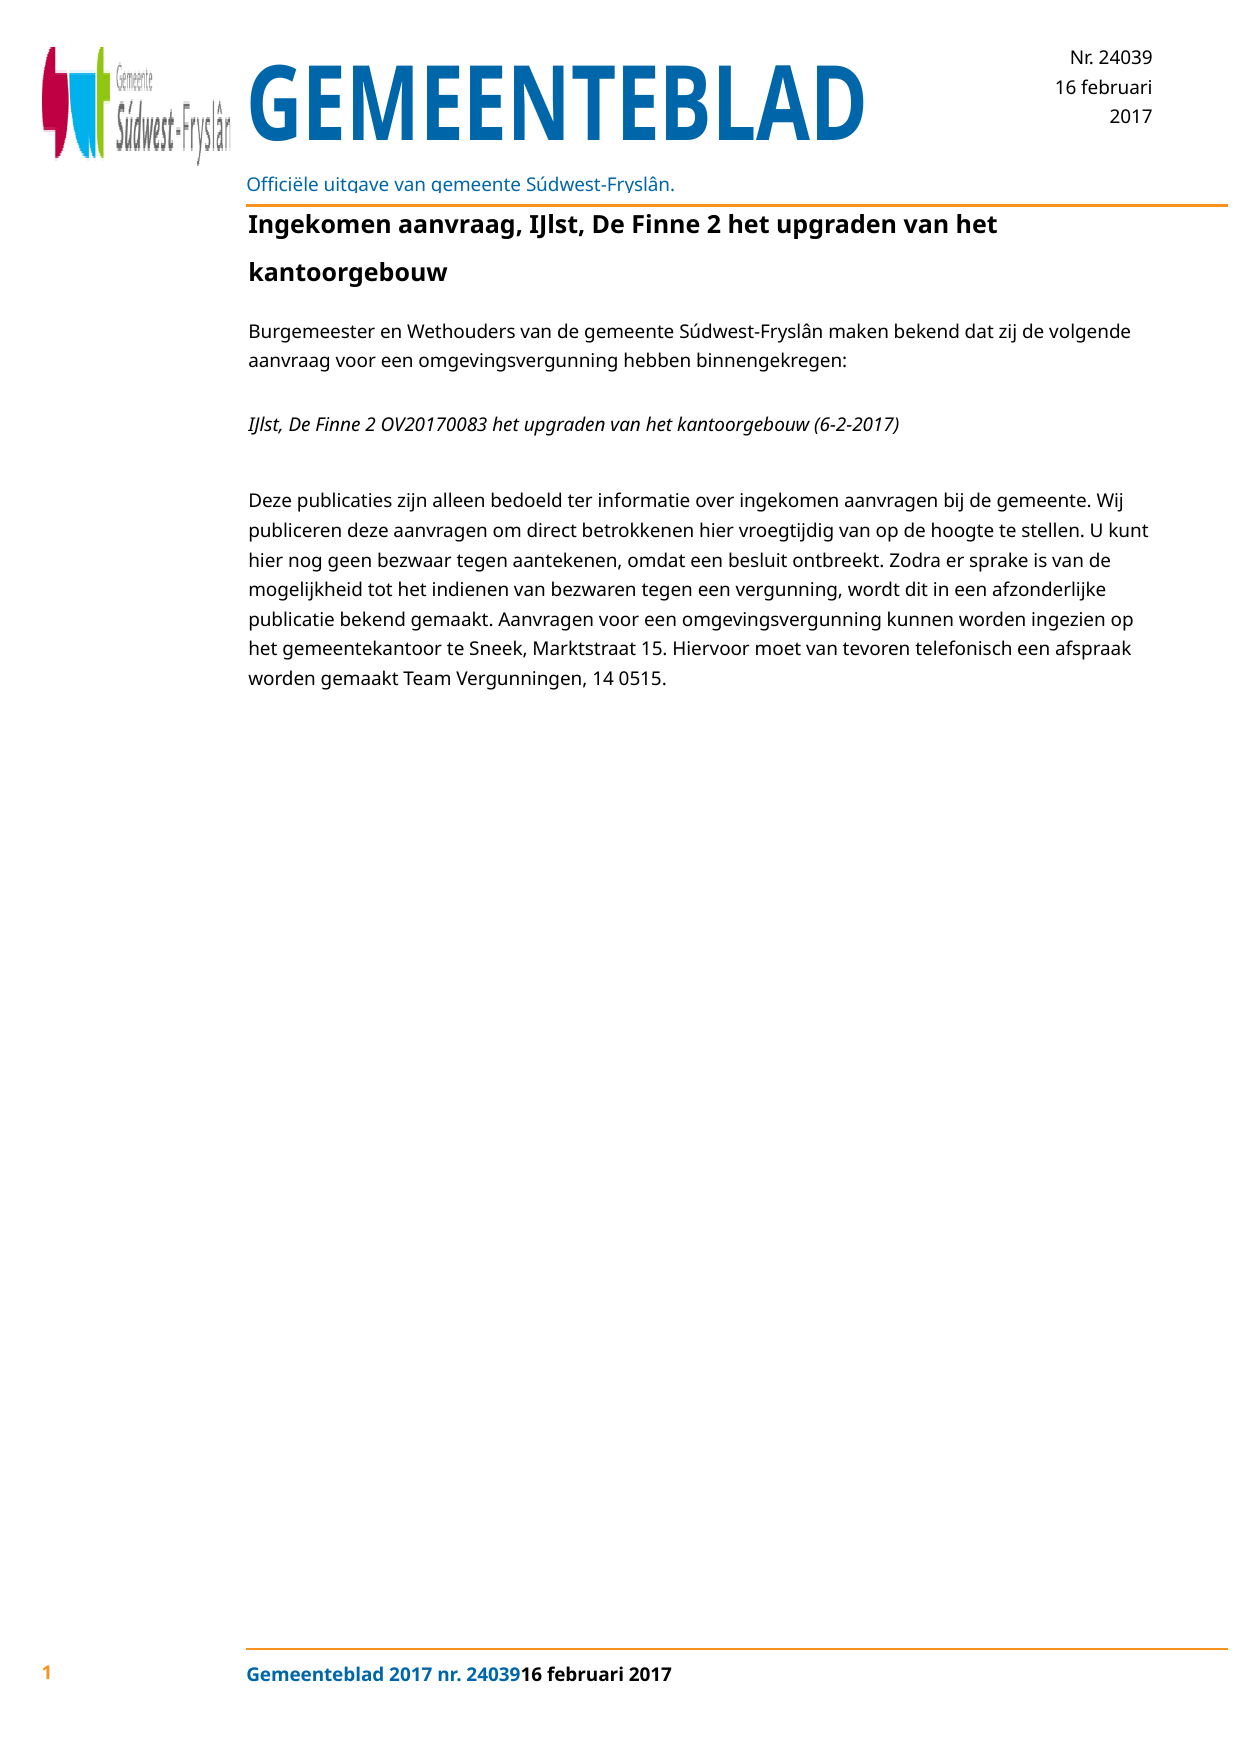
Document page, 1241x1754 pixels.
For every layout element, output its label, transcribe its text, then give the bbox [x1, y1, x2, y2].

text Ingekomen aanvraag, IJlst, De Finne 2 het upgraden van het kantoorgebouw [248, 207, 1152, 288]
text Deze publicaties zijn alleen bedoeld ter informatie over ingekomen aanvragen bij de gemeente. Wij publiceren deze aanvragen om direct betrokkenen hier vroegtijdig van op de hoogte te stellen. U kunt hier nog geen bezwaar tegen aantekenen, omdat een besluit ontbreekt. Zodra er sprake is van de mogelijkheid tot het indienen van bezwaren tegen een vergunning, wordt dit in een afzonderlijke publicatie bekend gemaakt. Aanvragen voor een omgevingsvergunning kunnen worden ingezien op het gemeentekantoor te Sneek, Marktstraat 15. Hiervoor moet van tevoren telefonisch een afspraak worden gemaakt Team Vergunningen, 14 0515. [248, 488, 1152, 691]
picture [41, 47, 231, 172]
text IJlst, De Finne 2 OV20170083 het upgraden van het kantoorgebouw (6-2-2017) [248, 411, 1152, 437]
text Burgemeester en Wethouders van de gemeente Súdwest-Fryslân maken bekend dat zij de volgende aanvraag voor een omgevingsvergunning hebben binnengekregen: [248, 318, 1152, 373]
